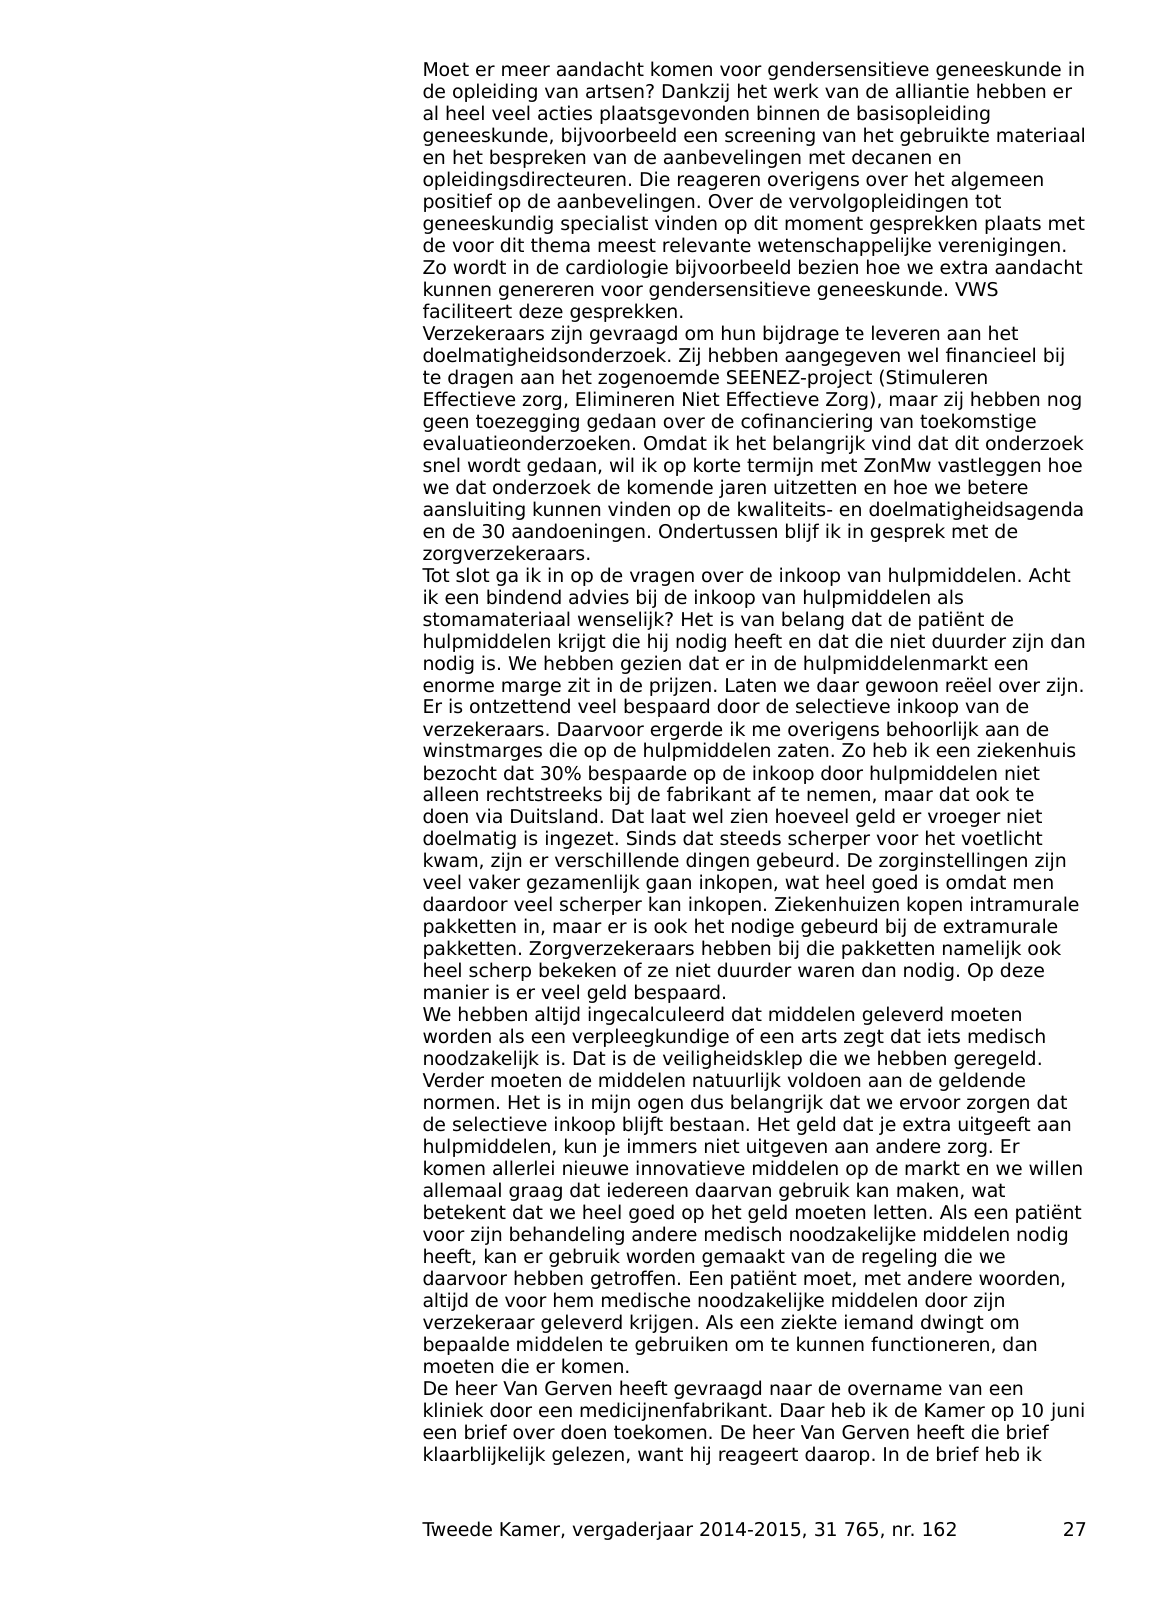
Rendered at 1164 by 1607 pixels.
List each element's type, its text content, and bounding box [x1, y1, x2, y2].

text We hebben altijd ingecalculeerd dat middelen geleverd moeten worden als een verpleegkundige of een arts zegt dat iets medisch noodzakelijk is. Dat is de veiligheidsklep die we hebben geregeld. Verder moeten de middelen natuurlijk voldoen aan de geldende normen. Het is in mijn ogen dus belangrijk dat we ervoor zorgen dat de selectieve inkoop blijft bestaan. Het geld dat je extra uitgeeft aan hulpmiddelen, kun je immers niet uitgeven aan andere zorg. Er komen allerlei nieuwe innovatieve middelen op de markt en we willen allemaal graag dat iedereen daarvan gebruik kan maken, wat betekent dat we heel goed op het geld moeten letten. Als een patiënt voor zijn behandeling andere medisch noodzakelijke middelen nodig heeft, kan er gebruik worden gemaakt van de regeling die we daarvoor hebben getroffen. Een patiënt moet, met andere woorden, altijd de voor hem medische noodzakelijke middelen door zijn verzekeraar geleverd krijgen. Als een ziekte iemand dwingt om bepaalde middelen te gebruiken om te kunnen functioneren, dan moeten die er komen. [422, 1004, 1087, 1378]
text De heer Van Gerven heeft gevraagd naar de overname van een kliniek door een medicijnenfabrikant. Daar heb ik de Kamer op 10 juni een brief over doen toekomen. De heer Van Gerven heeft die brief klaarblijkelijk gelezen, want hij reageert daarop. In de brief heb ik [422, 1378, 1087, 1466]
text Tot slot ga ik in op de vragen over de inkoop van hulpmiddelen. Acht ik een bindend advies bij de inkoop van hulpmiddelen als stomamateriaal wenselijk? Het is van belang dat de patiënt de hulpmiddelen krijgt die hij nodig heeft en dat die niet duurder zijn dan nodig is. We hebben gezien dat er in de hulpmiddelenmarkt een enorme marge zit in de prijzen. Laten we daar gewoon reëel over zijn. Er is ontzettend veel bespaard door de selectieve inkoop van de verzekeraars. Daarvoor ergerde ik me overigens behoorlijk aan de winstmarges die op de hulpmiddelen zaten. Zo heb ik een ziekenhuis bezocht dat 30% bespaarde op de inkoop door hulpmiddelen niet alleen rechtstreeks bij de fabrikant af te nemen, maar dat ook te doen via Duitsland. Dat laat wel zien hoeveel geld er vroeger niet doelmatig is ingezet. Sinds dat steeds scherper voor het voetlicht kwam, zijn er verschillende dingen gebeurd. De zorginstellingen zijn veel vaker gezamenlijk gaan inkopen, wat heel goed is omdat men daardoor veel scherper kan inkopen. Ziekenhuizen kopen intramurale pakketten in, maar er is ook het nodige gebeurd bij de extramurale pakketten. Zorgverzekeraars hebben bij die pakketten namelijk ook heel scherp bekeken of ze niet duurder waren dan nodig. Op deze manier is er veel geld bespaard. [422, 564, 1087, 1004]
text Moet er meer aandacht komen voor gendersensitieve geneeskunde in de opleiding van artsen? Dankzij het werk van de alliantie hebben er al heel veel acties plaatsgevonden binnen de basisopleiding geneeskunde, bijvoorbeeld een screening van het gebruikte materiaal en het bespreken van de aanbevelingen met decanen en opleidingsdirecteuren. Die reageren overigens over het algemeen positief op de aanbevelingen. Over de vervolgopleidingen tot geneeskundig specialist vinden op dit moment gesprekken plaats met de voor dit thema meest relevante wetenschappelijke verenigingen. Zo wordt in de cardiologie bijvoorbeeld bezien hoe we extra aandacht kunnen genereren voor gendersensitieve geneeskunde. VWS faciliteert deze gesprekken. [422, 59, 1087, 323]
text Verzekeraars zijn gevraagd om hun bijdrage te leveren aan het doelmatigheidsonderzoek. Zij hebben aangegeven wel financieel bij te dragen aan het zogenoemde SEENEZ-project (Stimuleren Effectieve zorg, Elimineren Niet Effectieve Zorg), maar zij hebben nog geen toezegging gedaan over de cofinanciering van toekomstige evaluatieonderzoeken. Omdat ik het belangrijk vind dat dit onderzoek snel wordt gedaan, wil ik op korte termijn met ZonMw vastleggen hoe we dat onderzoek de komende jaren uitzetten en hoe we betere aansluiting kunnen vinden op de kwaliteits- en doelmatigheidsagenda en de 30 aandoeningen. Ondertussen blijf ik in gesprek met de zorgverzekeraars. [422, 323, 1087, 564]
